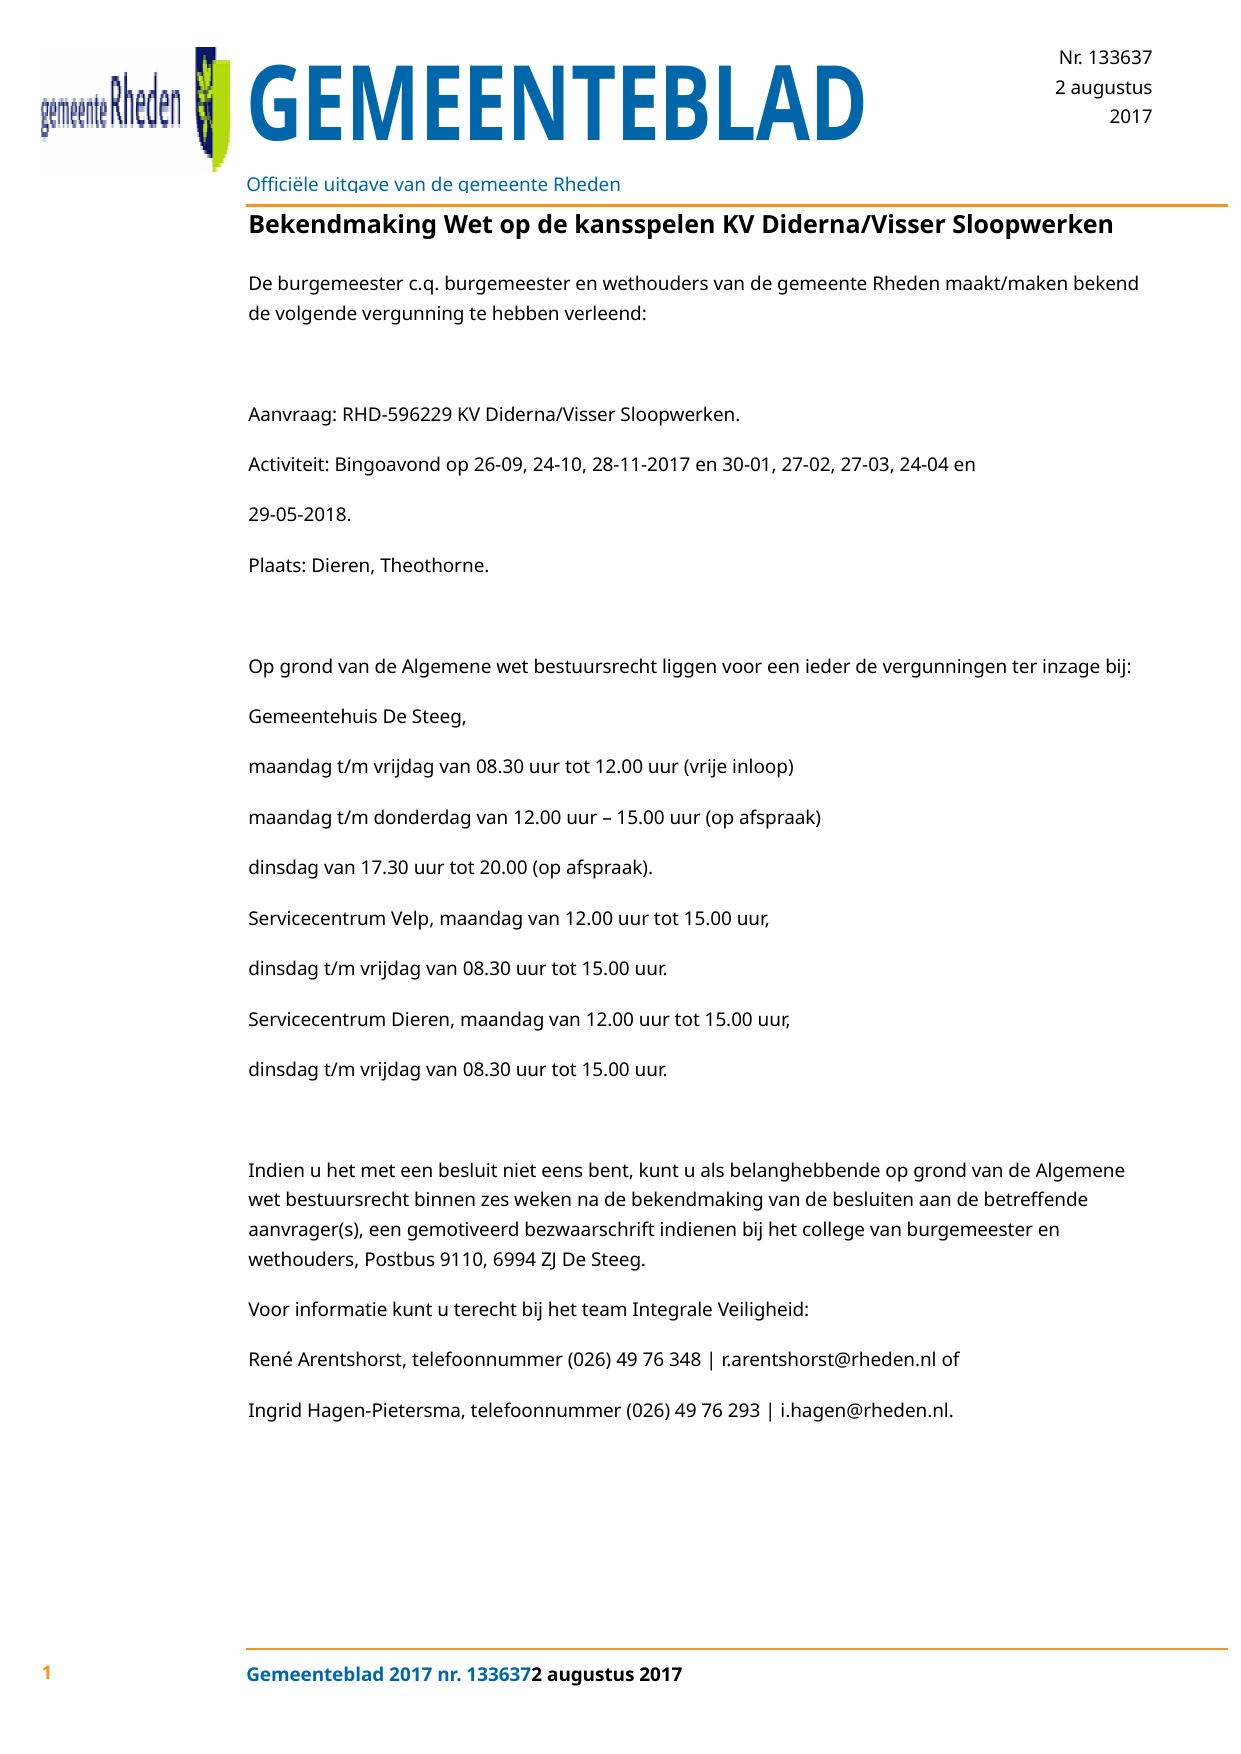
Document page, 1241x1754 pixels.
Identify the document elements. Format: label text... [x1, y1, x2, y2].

text Voor informatie kunt u terecht bij het team Integrale Veiligheid: [248, 1296, 1152, 1322]
text Gemeentehuis De Steeg, [248, 703, 1152, 729]
text dinsdag van 17.30 uur tot 20.00 (op afspraak). [248, 854, 1152, 880]
text maandag t/m vrijdag van 08.30 uur tot 12.00 uur (vrije inloop) [248, 754, 1152, 779]
text Activiteit: Bingoavond op 26-09, 24-10, 28-11-2017 en 30-01, 27-02, 27-03, 24-04 en [248, 451, 1152, 477]
text Servicecentrum Velp, maandag van 12.00 uur tot 15.00 uur, [248, 905, 1152, 931]
text Plaats: Dieren, Theothorne. [248, 552, 1152, 578]
text maandag t/m donderdag van 12.00 uur – 15.00 uur (op afspraak) [248, 804, 1152, 830]
text dinsdag t/m vrijdag van 08.30 uur tot 15.00 uur. [248, 1056, 1152, 1082]
text De burgemeester c.q. burgemeester en wethouders van de gemeente Rheden maakt/maken bekend de volgende vergunning te hebben verleend: [248, 270, 1152, 326]
picture [41, 47, 231, 172]
text Indien u het met een besluit niet eens bent, kunt u als belanghebbende op grond van de Algemene wet bestuursrecht binnen zes weken na de bekendmaking van de besluiten aan de betreffende aanvrager(s), een gemotiveerd bezwaarschrift indienen bij het college van burgemeester en wethouders, Postbus 9110, 6994 ZJ De Steeg. [248, 1157, 1152, 1271]
text Ingrid Hagen-Pietersma, telefoonnummer (026) 49 76 293 | i.hagen@rheden.nl. [248, 1397, 1152, 1423]
text dinsdag t/m vrijdag van 08.30 uur tot 15.00 uur. [248, 955, 1152, 981]
text 29-05-2018. [248, 502, 1152, 527]
text Aanvraag: RHD-596229 KV Diderna/Visser Sloopwerken. [248, 401, 1152, 426]
text René Arentshorst, telefoonnummer (026) 49 76 348 | r.arentshorst@rheden.nl of [248, 1347, 1152, 1372]
text Servicecentrum Dieren, maandag van 12.00 uur tot 15.00 uur, [248, 1006, 1152, 1031]
text Op grond van de Algemene wet bestuursrecht liggen voor een ieder de vergunningen ter inzage bij: [248, 653, 1152, 678]
text Bekendmaking Wet op de kansspelen KV Diderna/Visser Sloopwerken [248, 207, 1152, 241]
